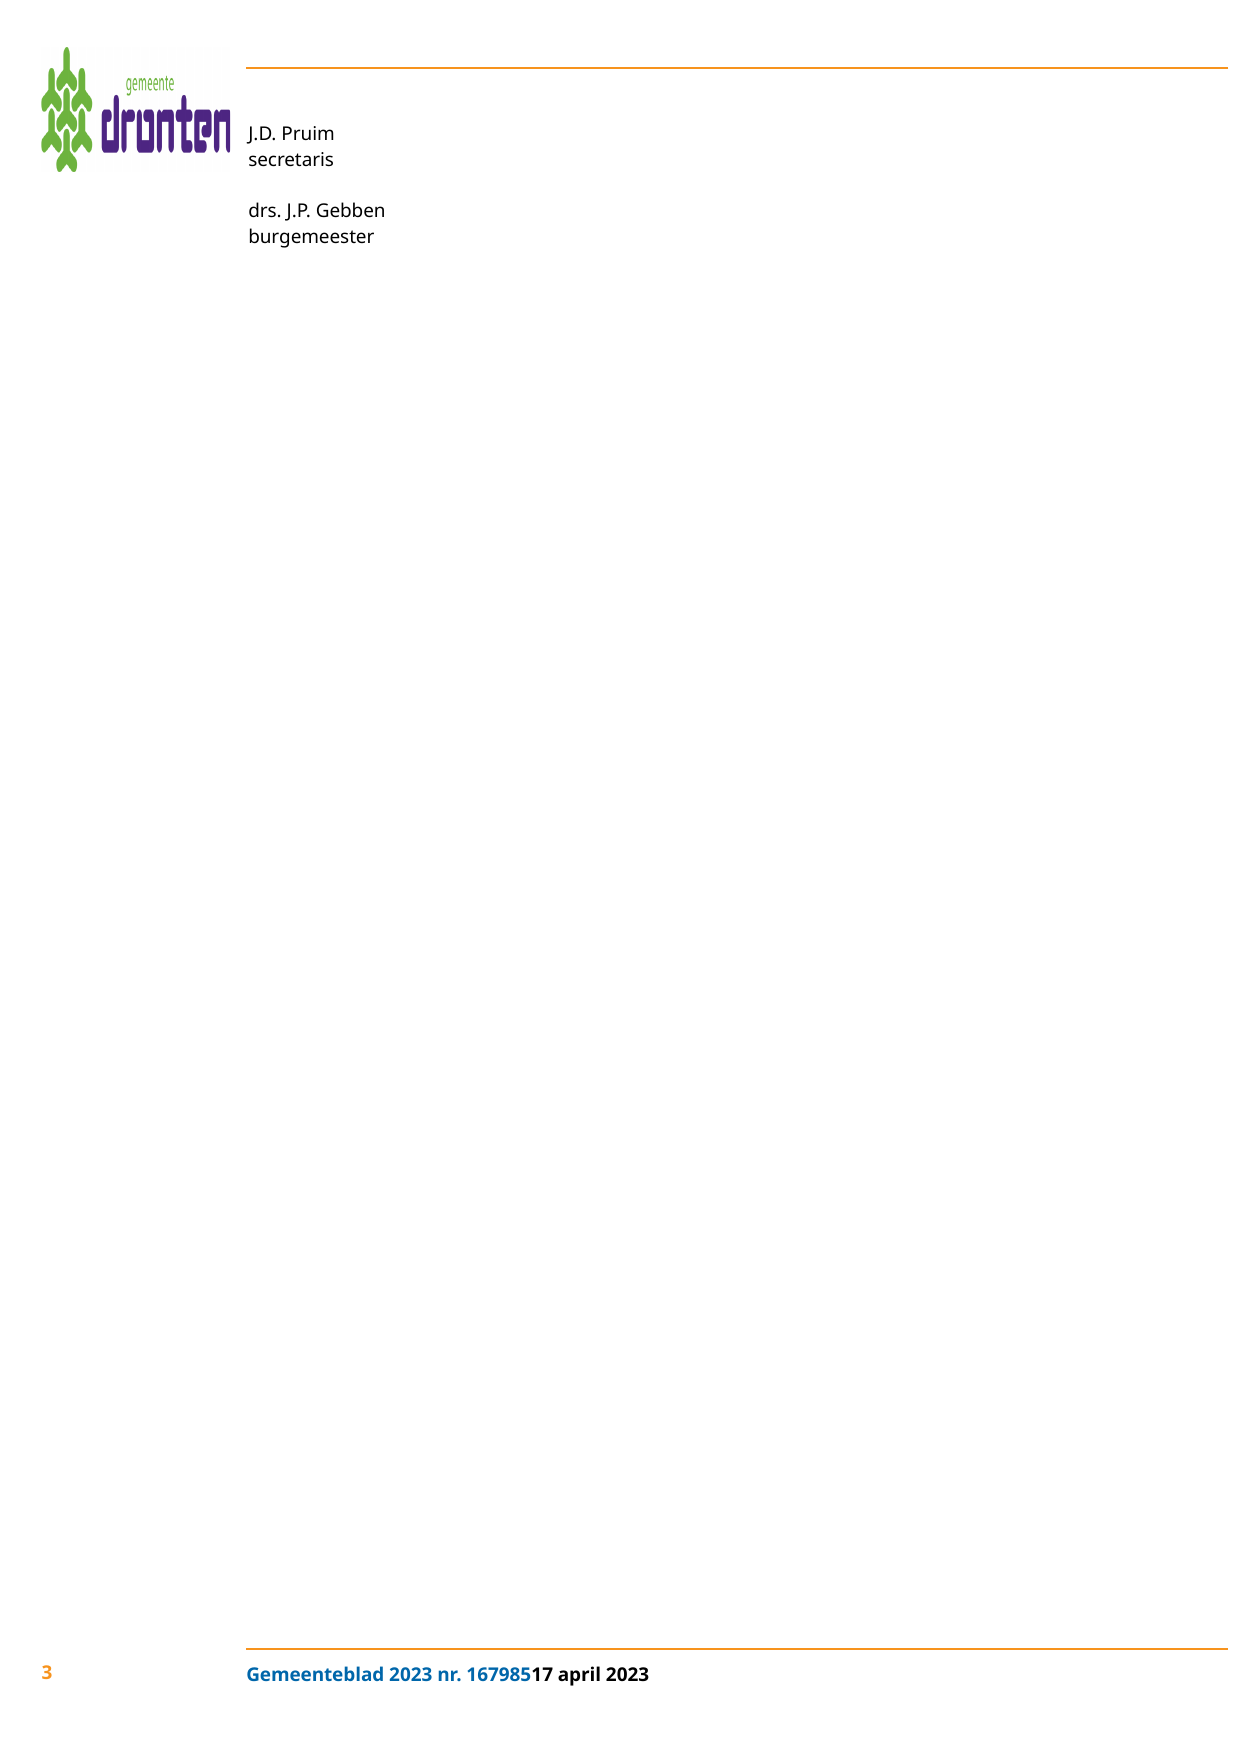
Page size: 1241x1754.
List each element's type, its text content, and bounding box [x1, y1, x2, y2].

text J.D. Pruim [248, 121, 1152, 146]
text burgemeester [248, 223, 1152, 249]
picture [41, 47, 231, 172]
text drs. J.P. Gebben [248, 198, 1152, 223]
text secretaris [248, 146, 1152, 172]
